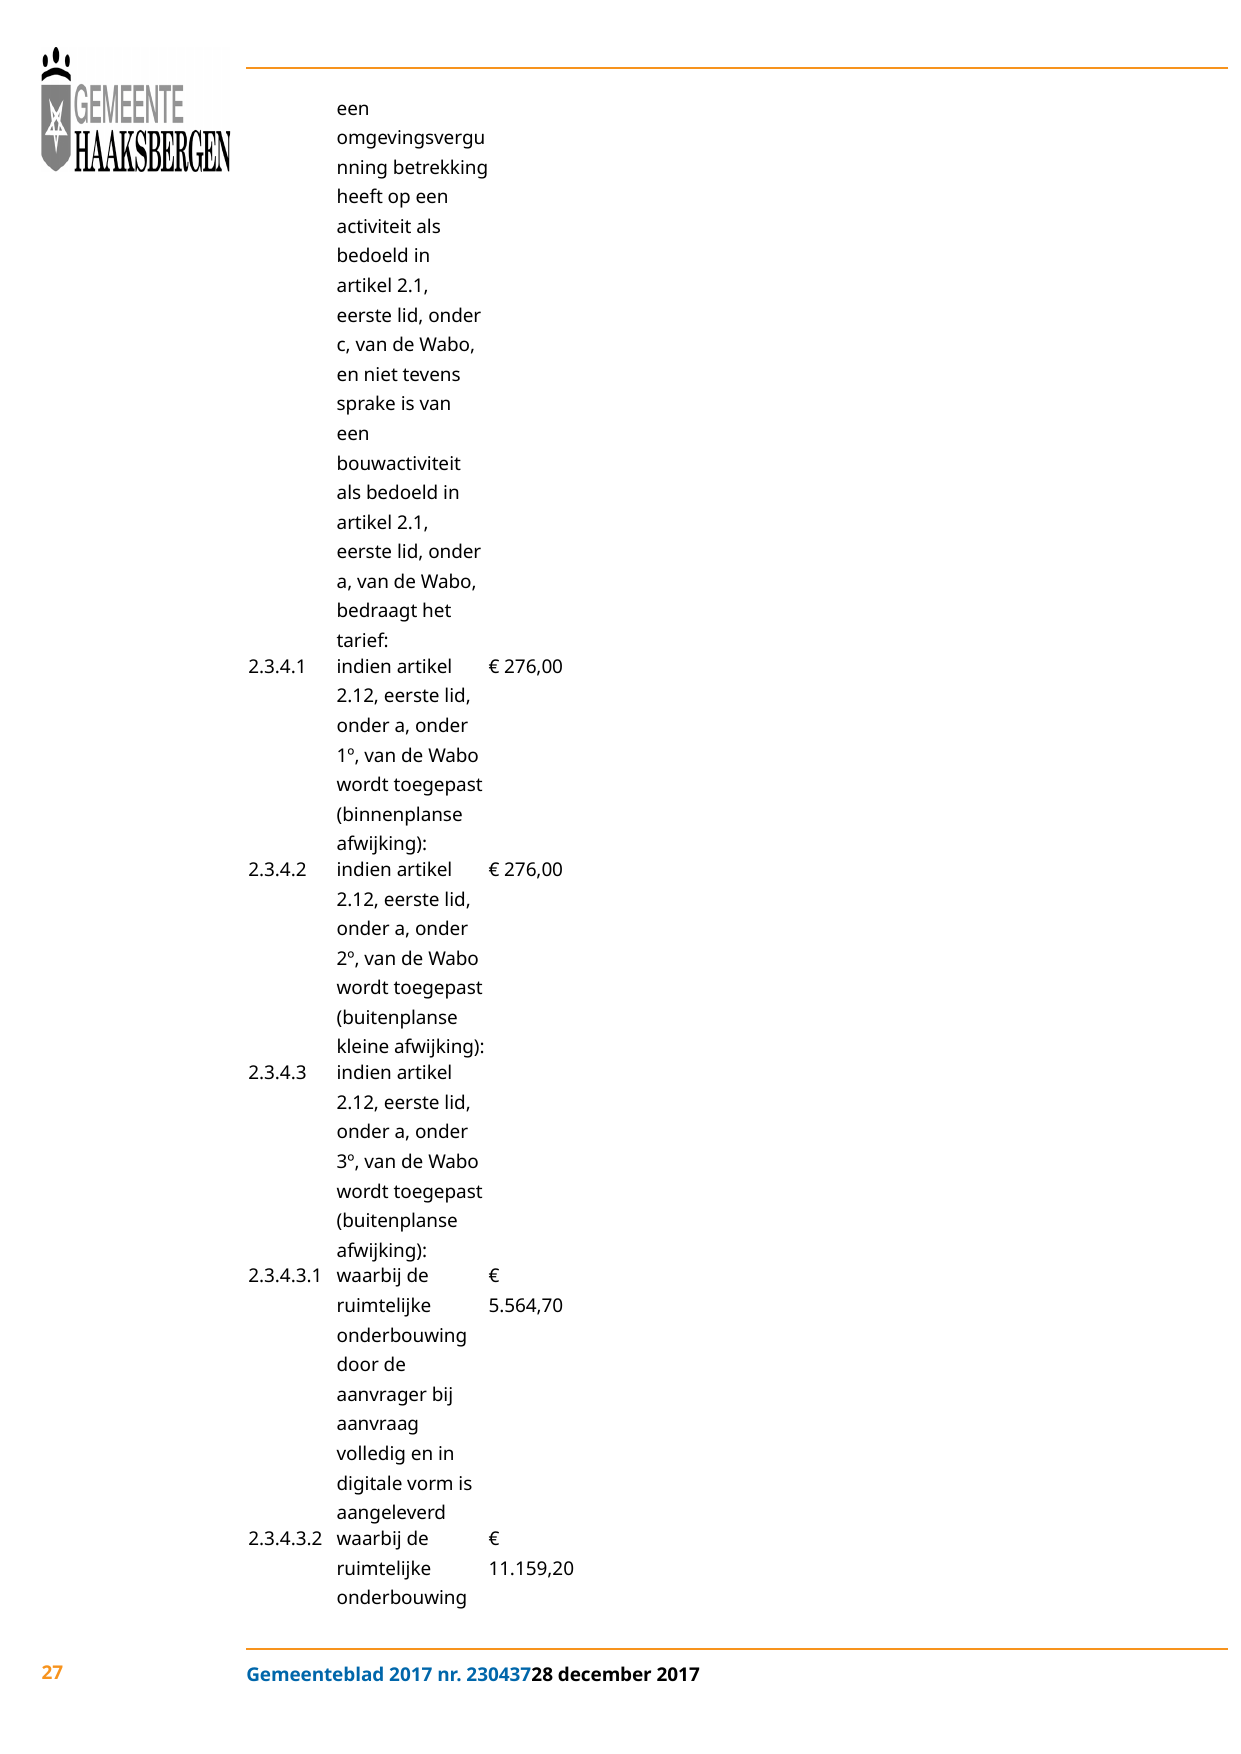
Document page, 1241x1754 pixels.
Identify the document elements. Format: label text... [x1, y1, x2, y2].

table_cell [248, 95, 336, 653]
table_cell 2.3.4.3 [248, 1060, 336, 1263]
table_cell 2.3.4.2 [248, 856, 336, 1059]
table_cell 2.3.4.3.1 [248, 1263, 336, 1525]
table_cell € 276,00 [488, 653, 577, 856]
table_cell [488, 1060, 577, 1263]
table_cell waarbij de ruimtelijke onderbouwing [336, 1525, 488, 1610]
table_cell € 5.564,70 [488, 1263, 577, 1525]
table_cell € 11.159,20 [488, 1525, 577, 1610]
picture [41, 47, 231, 172]
table_cell indien artikel 2.12, eerste lid, onder a, onder 2º, van de Wabo wordt toegepast (buitenplanse kleine afwijking): [336, 856, 488, 1059]
table_cell een omgevingsvergunning betrekking heeft op een activiteit als bedoeld in artikel 2.1, eerste lid, onder c, van de Wabo, en niet tevens sprake is van een bouwactiviteit als bedoeld in artikel 2.1, eerste lid, onder a, van de Wabo, bedraagt het tarief: [336, 95, 488, 653]
table_cell indien artikel 2.12, eerste lid, onder a, onder 1º, van de Wabo wordt toegepast (binnenplanse afwijking): [336, 653, 488, 856]
table_cell 2.3.4.1 [248, 653, 336, 856]
table_cell waarbij de ruimtelijke onderbouwing door de aanvrager bij aanvraag volledig en in digitale vorm is aangeleverd [336, 1263, 488, 1525]
table_cell 2.3.4.3.2 [248, 1525, 336, 1610]
table_cell [488, 95, 577, 653]
table_cell € 276,00 [488, 856, 577, 1059]
table_cell indien artikel 2.12, eerste lid, onder a, onder 3º, van de Wabo wordt toegepast (buitenplanse afwijking): [336, 1060, 488, 1263]
